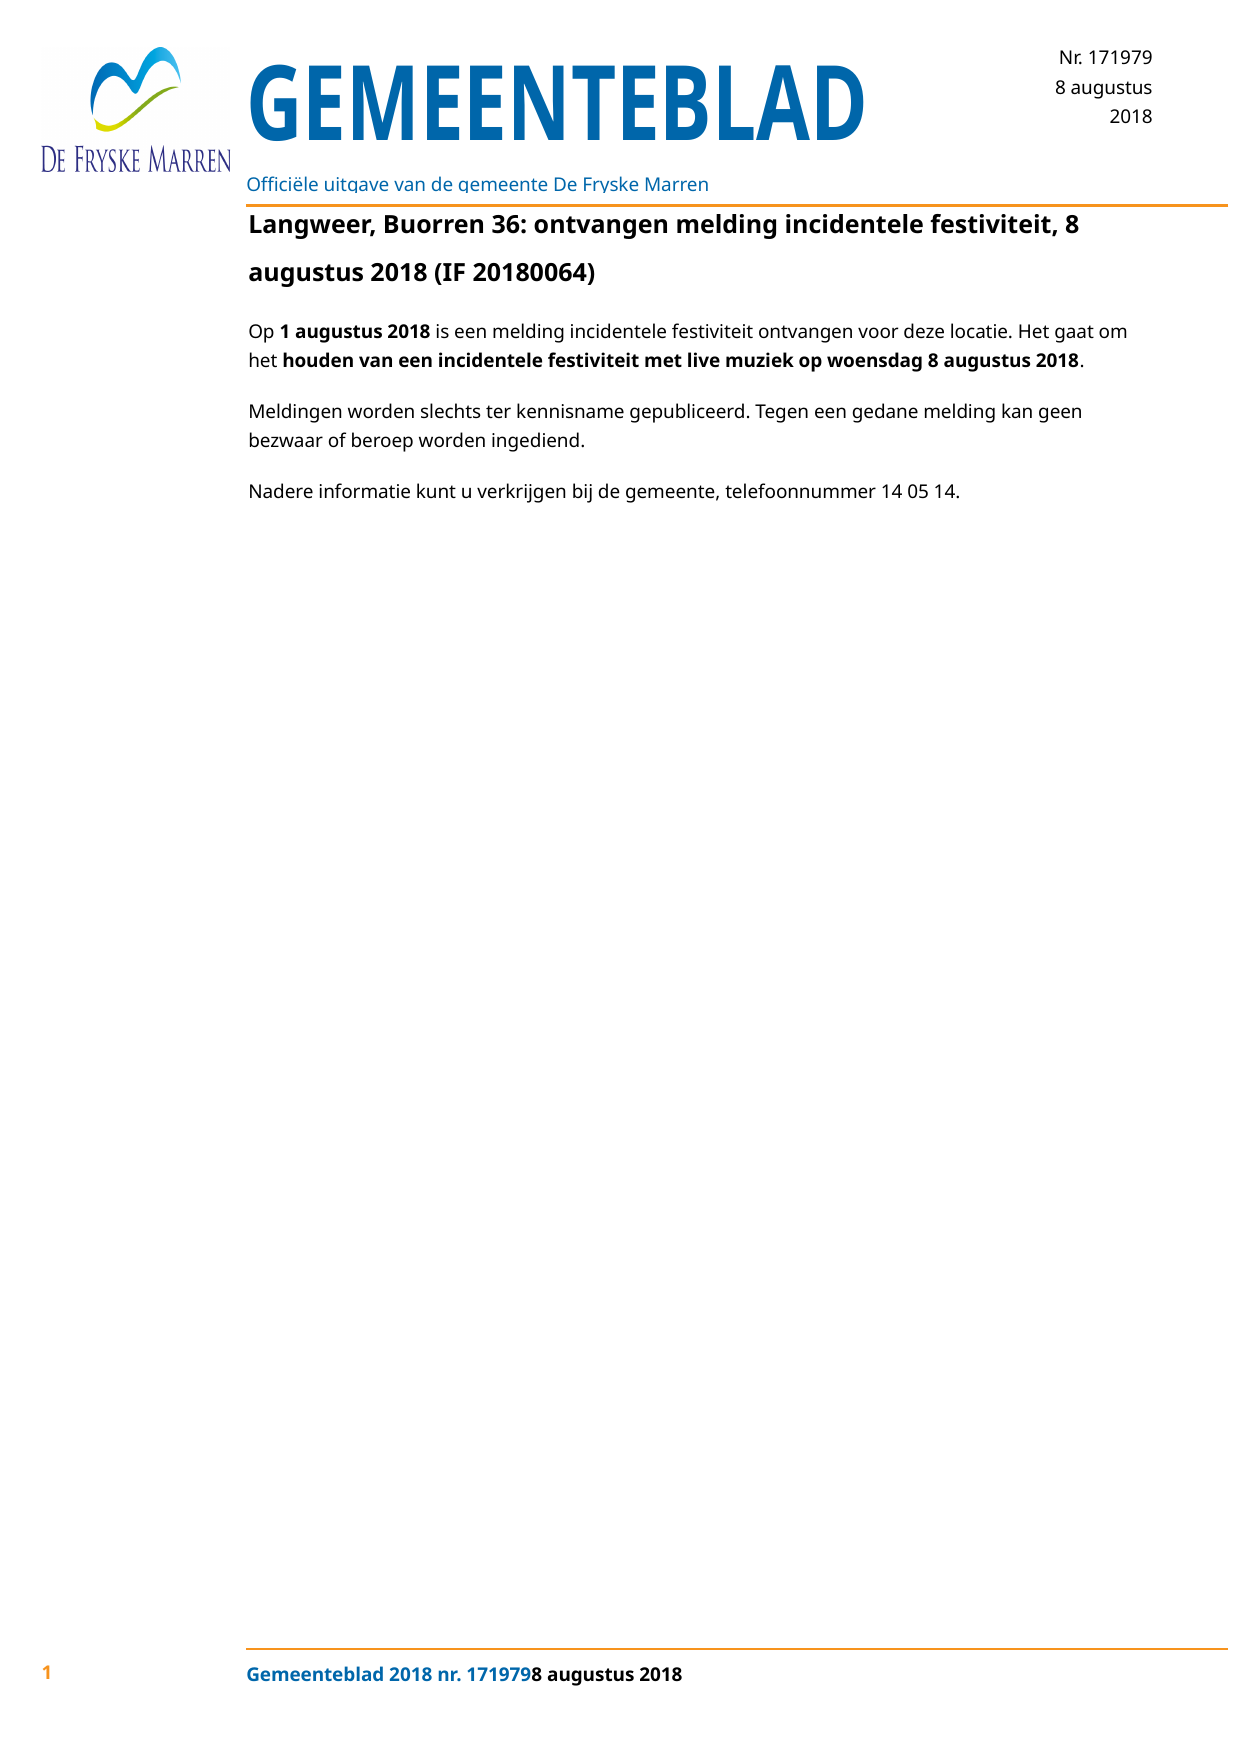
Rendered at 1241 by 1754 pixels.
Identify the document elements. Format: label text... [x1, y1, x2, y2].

text Nadere informatie kunt u verkrijgen bij de gemeente, telefoonnummer 14 05 14. [248, 478, 1152, 504]
text Meldingen worden slechts ter kennisname gepubliceerd. Tegen een gedane melding kan geen bezwaar of beroep worden ingediend. [248, 398, 1152, 453]
text Op 1 augustus 2018 is een melding incidentele festiviteit ontvangen voor deze locatie. Het gaat om het houden van een incidentele festiviteit met live muziek op woensdag 8 augustus 2018. [248, 318, 1152, 373]
picture [41, 47, 231, 172]
text Langweer, Buorren 36: ontvangen melding incidentele festiviteit, 8 augustus 2018 (IF 20180064) [248, 207, 1152, 288]
